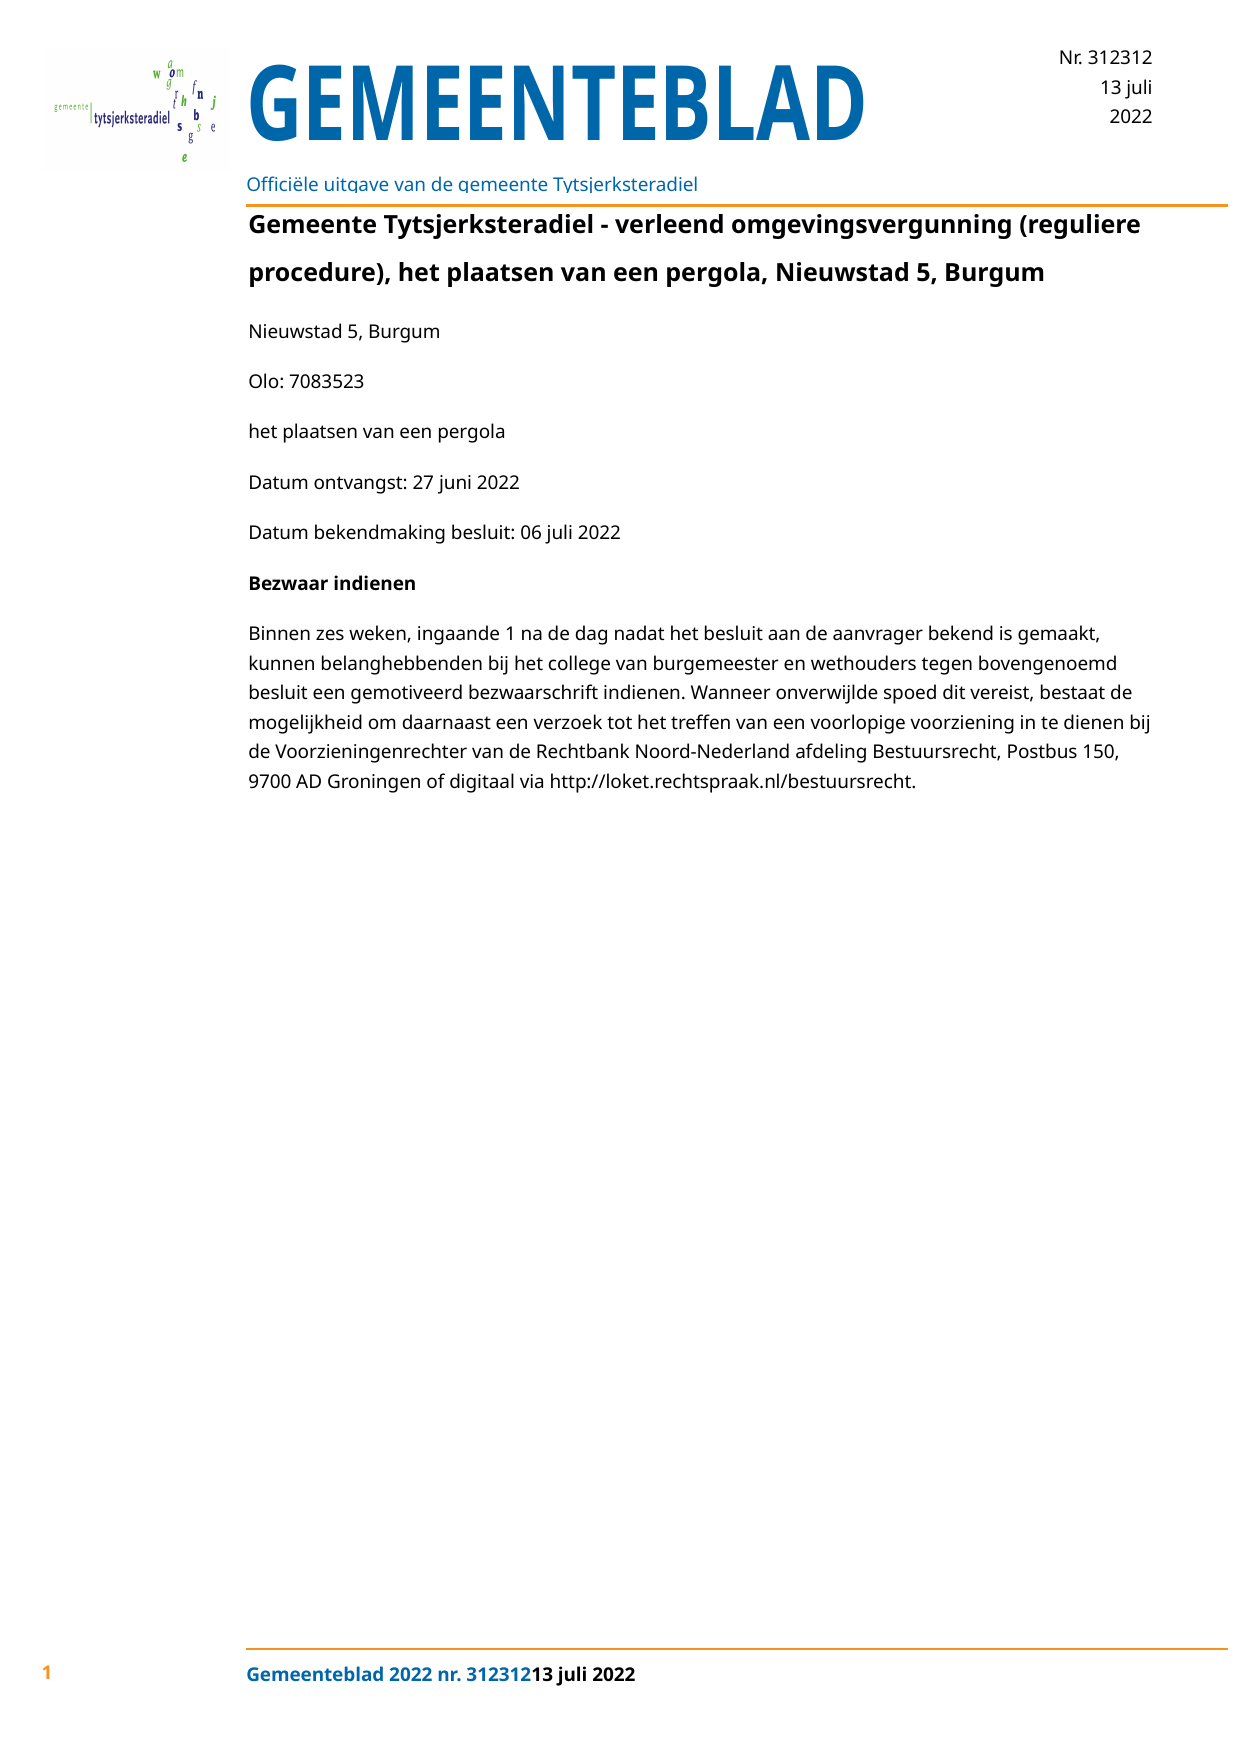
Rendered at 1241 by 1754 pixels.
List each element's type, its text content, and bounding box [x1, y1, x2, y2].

text Nieuwstad 5, Burgum [248, 318, 1152, 344]
text Olo: 7083523 [248, 368, 1152, 394]
text Bezwaar indienen [248, 570, 1152, 596]
text Datum ontvangst: 27 juni 2022 [248, 469, 1152, 495]
text Gemeente Tytsjerksteradiel - verleend omgevingsvergunning (reguliere procedure), het plaatsen van een pergola, Nieuwstad 5, Burgum [248, 207, 1152, 288]
text Binnen zes weken, ingaande 1 na de dag nadat het besluit aan de aanvrager bekend is gemaakt, kunnen belanghebbenden bij het college van burgemeester en wethouders tegen bovengenoemd besluit een gemotiveerd bezwaarschrift indienen. Wanneer onverwijlde spoed dit vereist, bestaat de mogelijkheid om daarnaast een verzoek tot het treffen van een voorlopige voorziening in te dienen bij de Voorzieningenrechter van de Rechtbank Noord-Nederland afdeling Bestuursrecht, Postbus 150, 9700 AD Groningen of digitaal via http://loket.rechtspraak.nl/bestuursrecht. [248, 620, 1152, 794]
picture [41, 47, 231, 172]
text het plaatsen van een pergola [248, 419, 1152, 444]
text Datum bekendmaking besluit: 06 juli 2022 [248, 519, 1152, 545]
